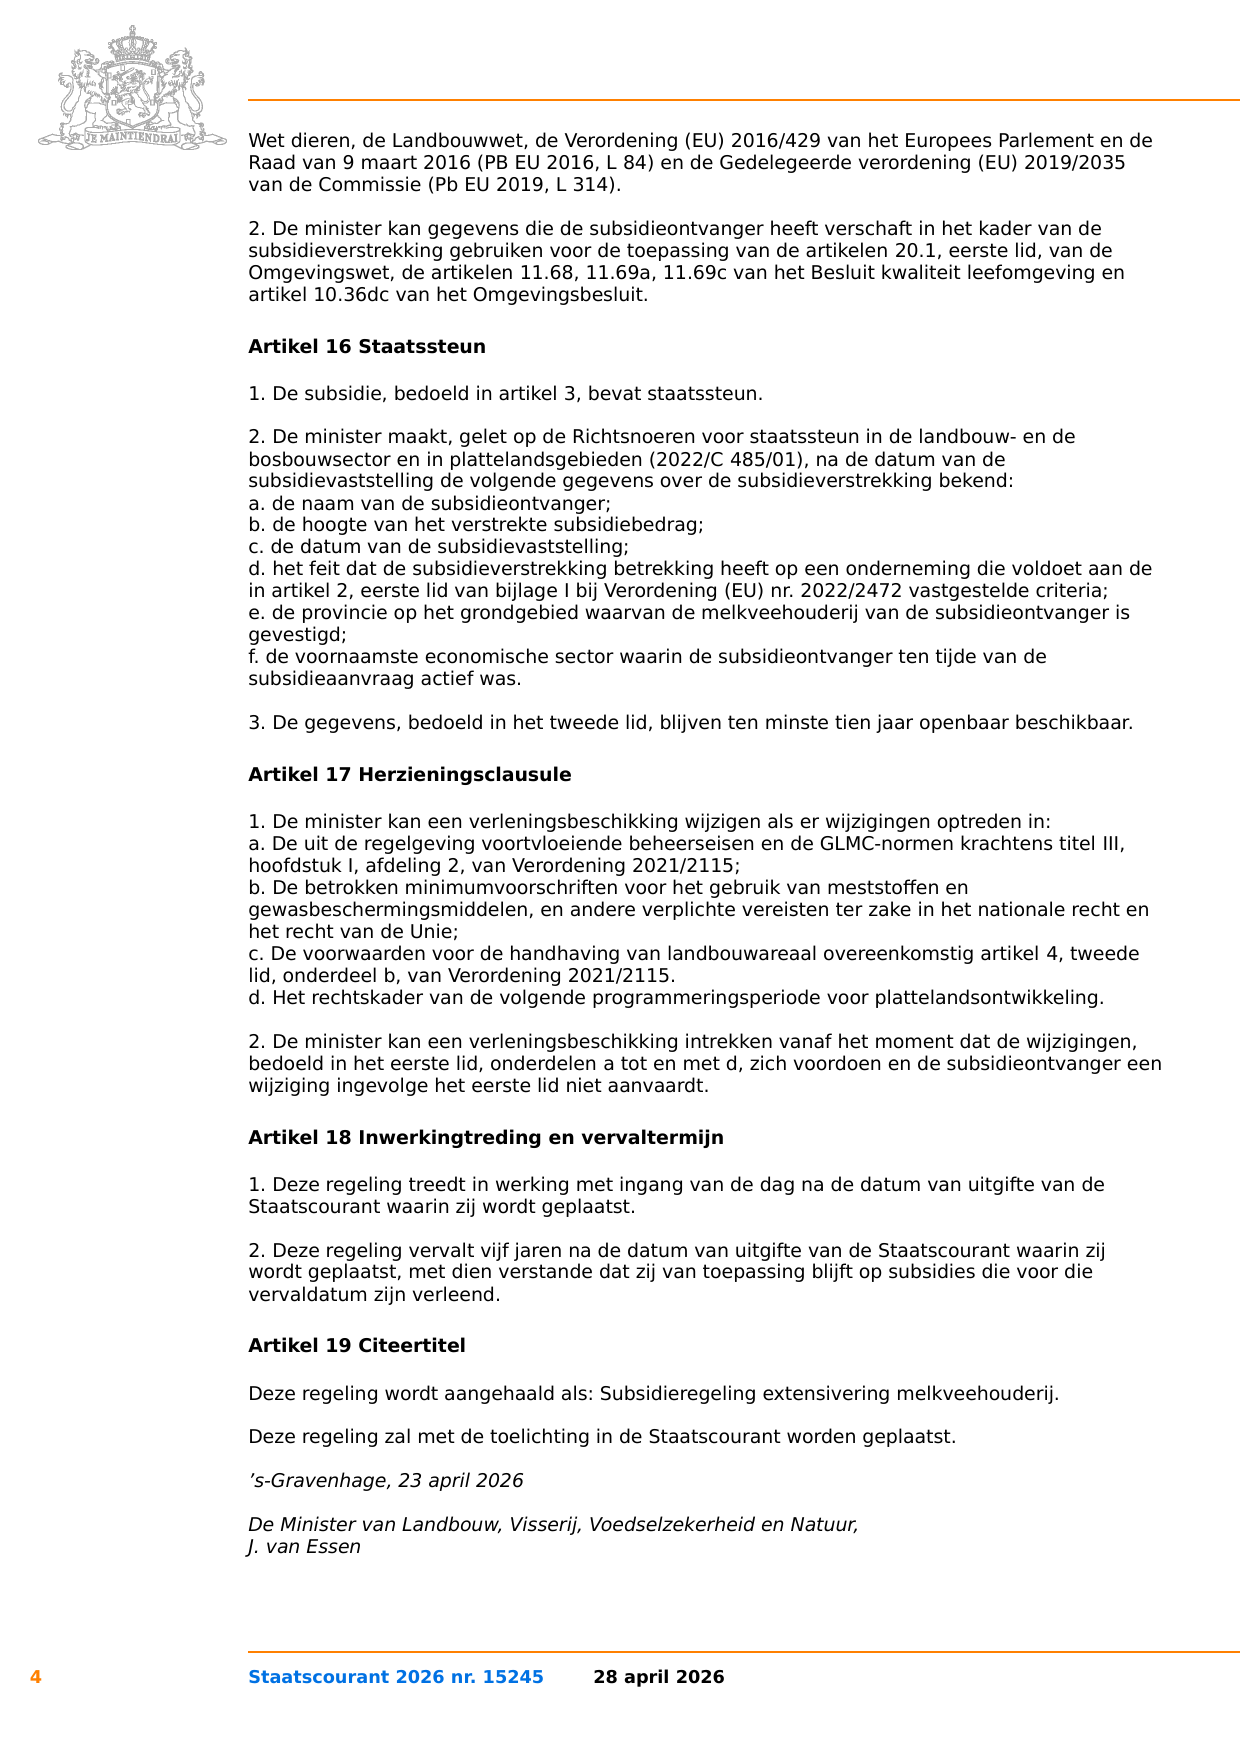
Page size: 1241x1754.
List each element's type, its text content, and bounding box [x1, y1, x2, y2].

subtitle Artikel 18 Inwerkingtreding en vervaltermijn [248, 1127, 1163, 1149]
text e. de provincie op het grondgebied waarvan de melkveehouderij van de subsidieontvanger is gevestigd; [248, 602, 1163, 646]
text Deze regeling wordt aangehaald als: Subsidieregeling extensivering melkveehouderij. [248, 1382, 1163, 1404]
text De Minister van Landbouw, Visserij, Voedselzekerheid en Natuur, J. van Essen [248, 1514, 1163, 1558]
text b. de hoogte van het verstrekte subsidiebedrag; [248, 514, 1163, 536]
text d. het feit dat de subsidieverstrekking betrekking heeft op een onderneming die voldoet aan de in artikel 2, eerste lid van bijlage I bij Verordening (EU) nr. 2022/2472 vastgestelde criteria; [248, 558, 1163, 602]
text c. De voorwaarden voor de handhaving van landbouwareaal overeenkomstig artikel 4, tweede lid, onderdeel b, van Verordening 2021/2115. [248, 943, 1163, 987]
text 1. De minister kan een verleningsbeschikking wijzigen als er wijzigingen optreden in: [248, 811, 1163, 833]
text Wet dieren, de Landbouwwet, de Verordening (EU) 2016/429 van het Europees Parlement en de Raad van 9 maart 2016 (PB EU 2016, L 84) en de Gedelegeerde verordening (EU) 2019/2035 van de Commissie (Pb EU 2019, L 314). [248, 130, 1163, 196]
text 1. De subsidie, bedoeld in artikel 3, bevat staatssteun. [248, 383, 1163, 404]
text 2. De minister maakt, gelet op de Richtsnoeren voor staatssteun in de landbouw- en de bosbouwsector en in plattelandsgebieden (2022/C 485/01), na de datum van de subsidievaststelling de volgende gegevens over de subsidieverstrekking bekend: [248, 426, 1163, 492]
text 1. Deze regeling treedt in werking met ingang van de dag na de datum van uitgifte van de Staatscourant waarin zij wordt geplaatst. [248, 1174, 1163, 1218]
text a. De uit de regelgeving voortvloeiende beheerseisen en de GLMC-normen krachtens titel III, hoofdstuk I, afdeling 2, van Verordening 2021/2115; [248, 833, 1163, 877]
text b. De betrokken minimumvoorschriften voor het gebruik van meststoffen en gewasbeschermingsmiddelen, en andere verplichte vereisten ter zake in het nationale recht en het recht van de Unie; [248, 877, 1163, 943]
text 2. De minister kan een verleningsbeschikking intrekken vanaf het moment dat de wijzigingen, bedoeld in het eerste lid, onderdelen a tot en met d, zich voordoen en de subsidieontvanger een wijziging ingevolge het eerste lid niet aanvaardt. [248, 1031, 1163, 1097]
text 2. De minister kan gegevens die de subsidieontvanger heeft verschaft in het kader van de subsidieverstrekking gebruiken voor de toepassing van de artikelen 20.1, eerste lid, van de Omgevingswet, de artikelen 11.68, 11.69a, 11.69c van het Besluit kwaliteit leefomgeving en artikel 10.36dc van het Omgevingsbesluit. [248, 218, 1163, 306]
text Deze regeling zal met de toelichting in de Staatscourant worden geplaatst. [248, 1426, 1163, 1448]
text a. de naam van de subsidieontvanger; [248, 492, 1163, 514]
text 2. Deze regeling vervalt vijf jaren na de datum van uitgifte van de Staatscourant waarin zij wordt geplaatst, met dien verstande dat zij van toepassing blijft op subsidies die voor die vervaldatum zijn verleend. [248, 1239, 1163, 1305]
text c. de datum van de subsidievaststelling; [248, 536, 1163, 558]
text d. Het rechtskader van de volgende programmeringsperiode voor plattelandsontwikkeling. [248, 987, 1163, 1009]
subtitle Artikel 19 Citeertitel [248, 1335, 1163, 1357]
subtitle Artikel 17 Herzieningsclausule [248, 764, 1163, 786]
text f. de voornaamste economische sector waarin de subsidieontvanger ten tijde van de subsidieaanvraag actief was. [248, 646, 1163, 690]
text ’s-Gravenhage, 23 april 2026 [248, 1470, 1163, 1492]
text 3. De gegevens, bedoeld in het tweede lid, blijven ten minste tien jaar openbaar beschikbaar. [248, 712, 1163, 734]
picture [38, 25, 227, 150]
subtitle Artikel 16 Staatssteun [248, 336, 1163, 358]
